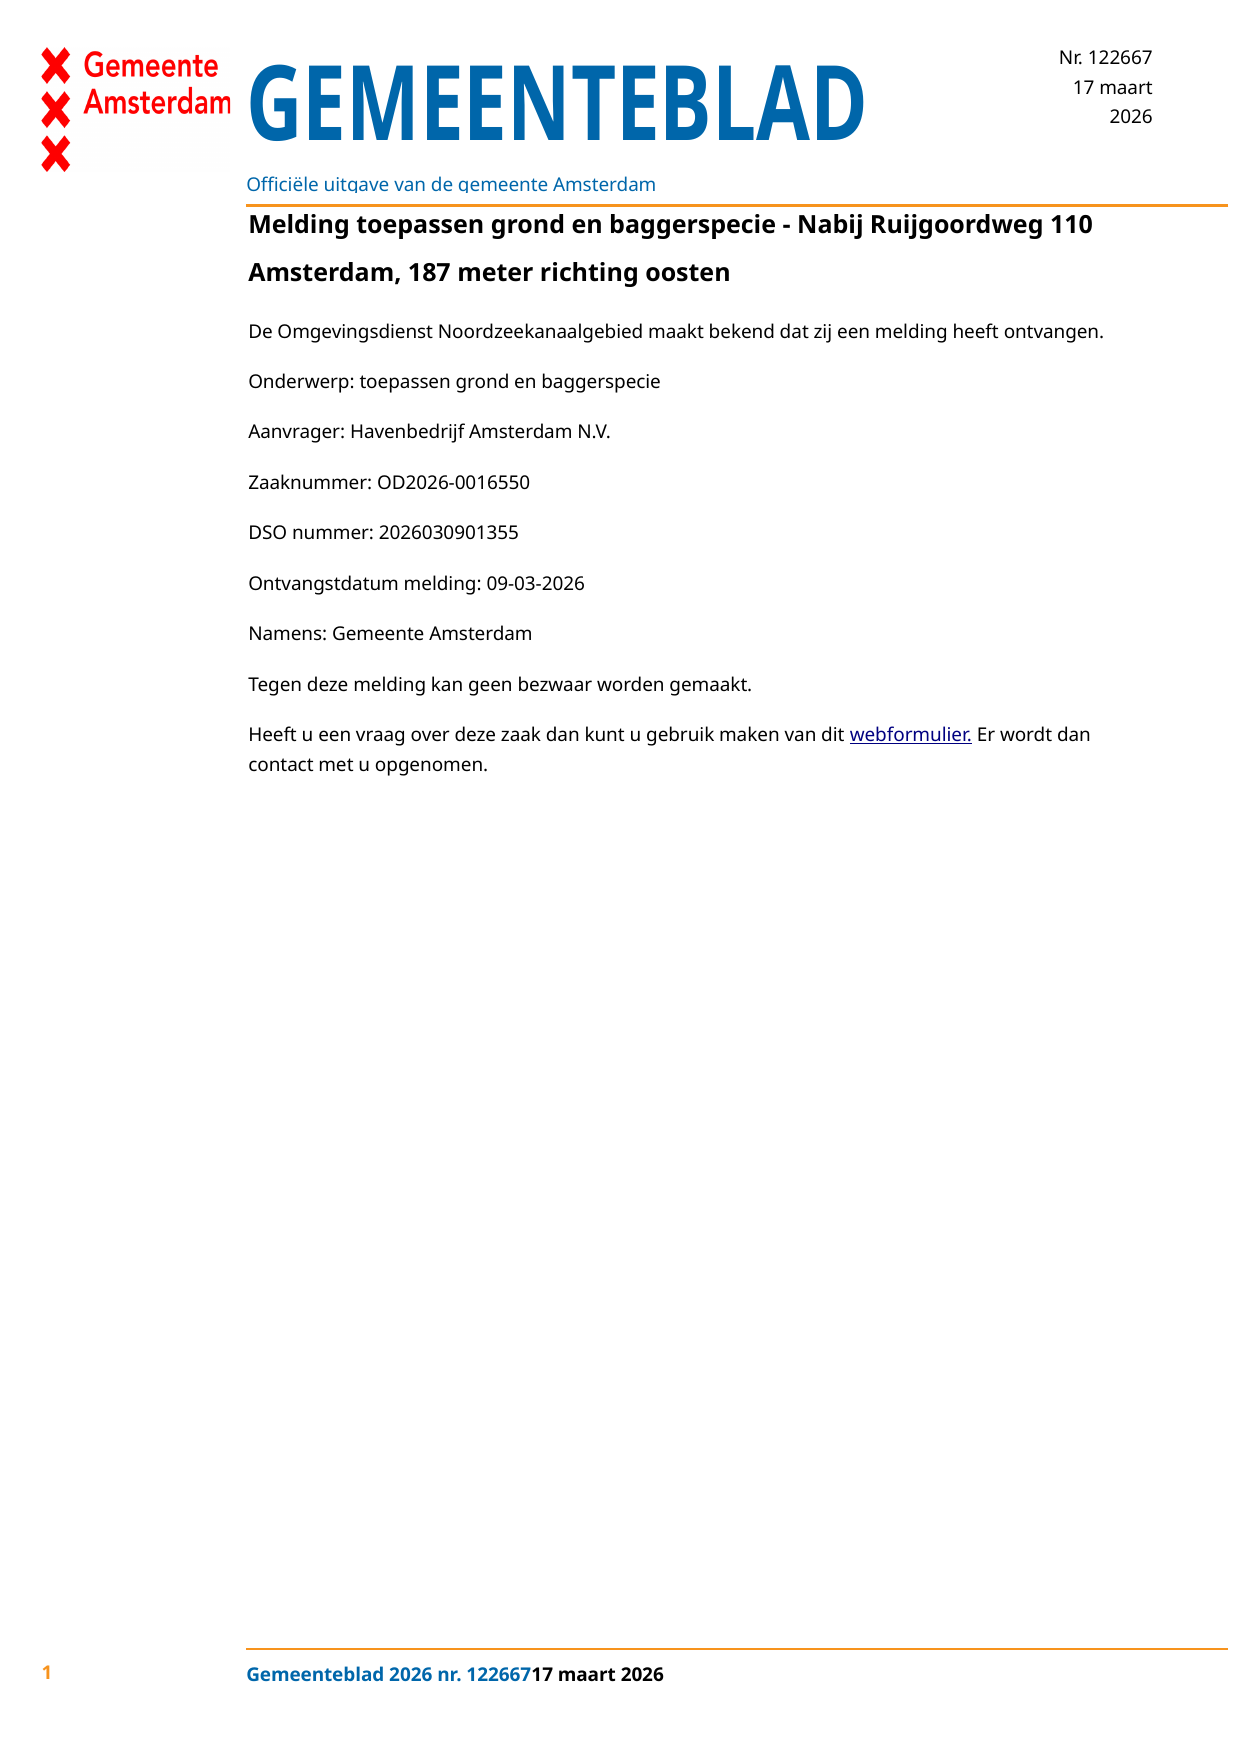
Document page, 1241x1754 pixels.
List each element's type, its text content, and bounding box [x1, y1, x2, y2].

text Onderwerp: toepassen grond en baggerspecie [248, 368, 1152, 394]
text Ontvangstdatum melding: 09-03-2026 [248, 570, 1152, 596]
text Heeft u een vraag over deze zaak dan kunt u gebruik maken van dit webformulier. Er wordt dan contact met u opgenomen. [248, 721, 1152, 777]
text Namens: Gemeente Amsterdam [248, 620, 1152, 646]
text Aanvrager: Havenbedrijf Amsterdam N.V. [248, 419, 1152, 444]
text De Omgevingsdienst Noordzeekanaalgebied maakt bekend dat zij een melding heeft ontvangen. [248, 318, 1152, 344]
text Melding toepassen grond en baggerspecie - Nabij Ruijgoordweg 110 Amsterdam, 187 meter richting oosten [248, 207, 1152, 288]
text DSO nummer: 2026030901355 [248, 519, 1152, 545]
text Zaaknummer: OD2026-0016550 [248, 469, 1152, 495]
picture [41, 47, 231, 172]
text Tegen deze melding kan geen bezwaar worden gemaakt. [248, 671, 1152, 697]
